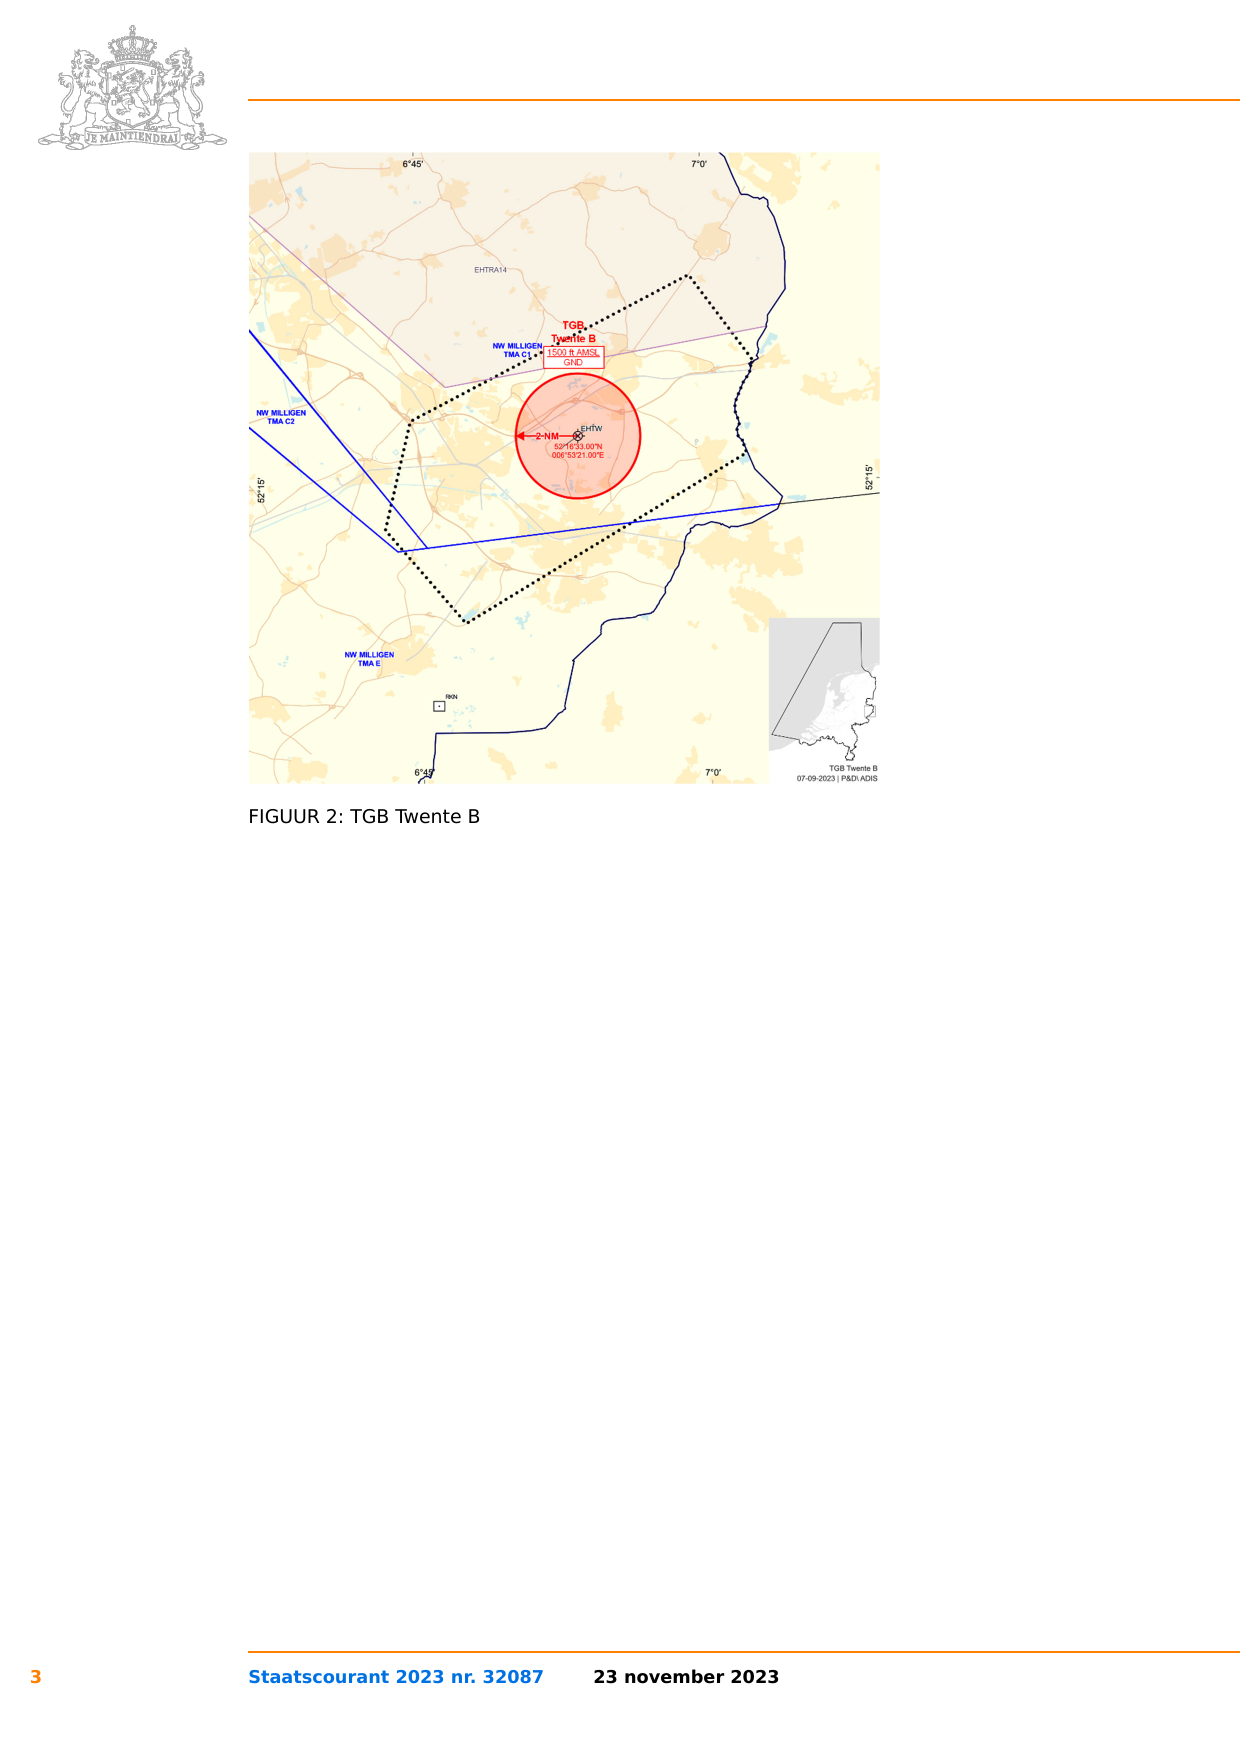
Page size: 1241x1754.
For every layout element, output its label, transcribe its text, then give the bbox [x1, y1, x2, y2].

picture [248, 151, 880, 784]
picture [38, 25, 227, 150]
text FIGUUR 2: TGB Twente B [248, 806, 880, 827]
